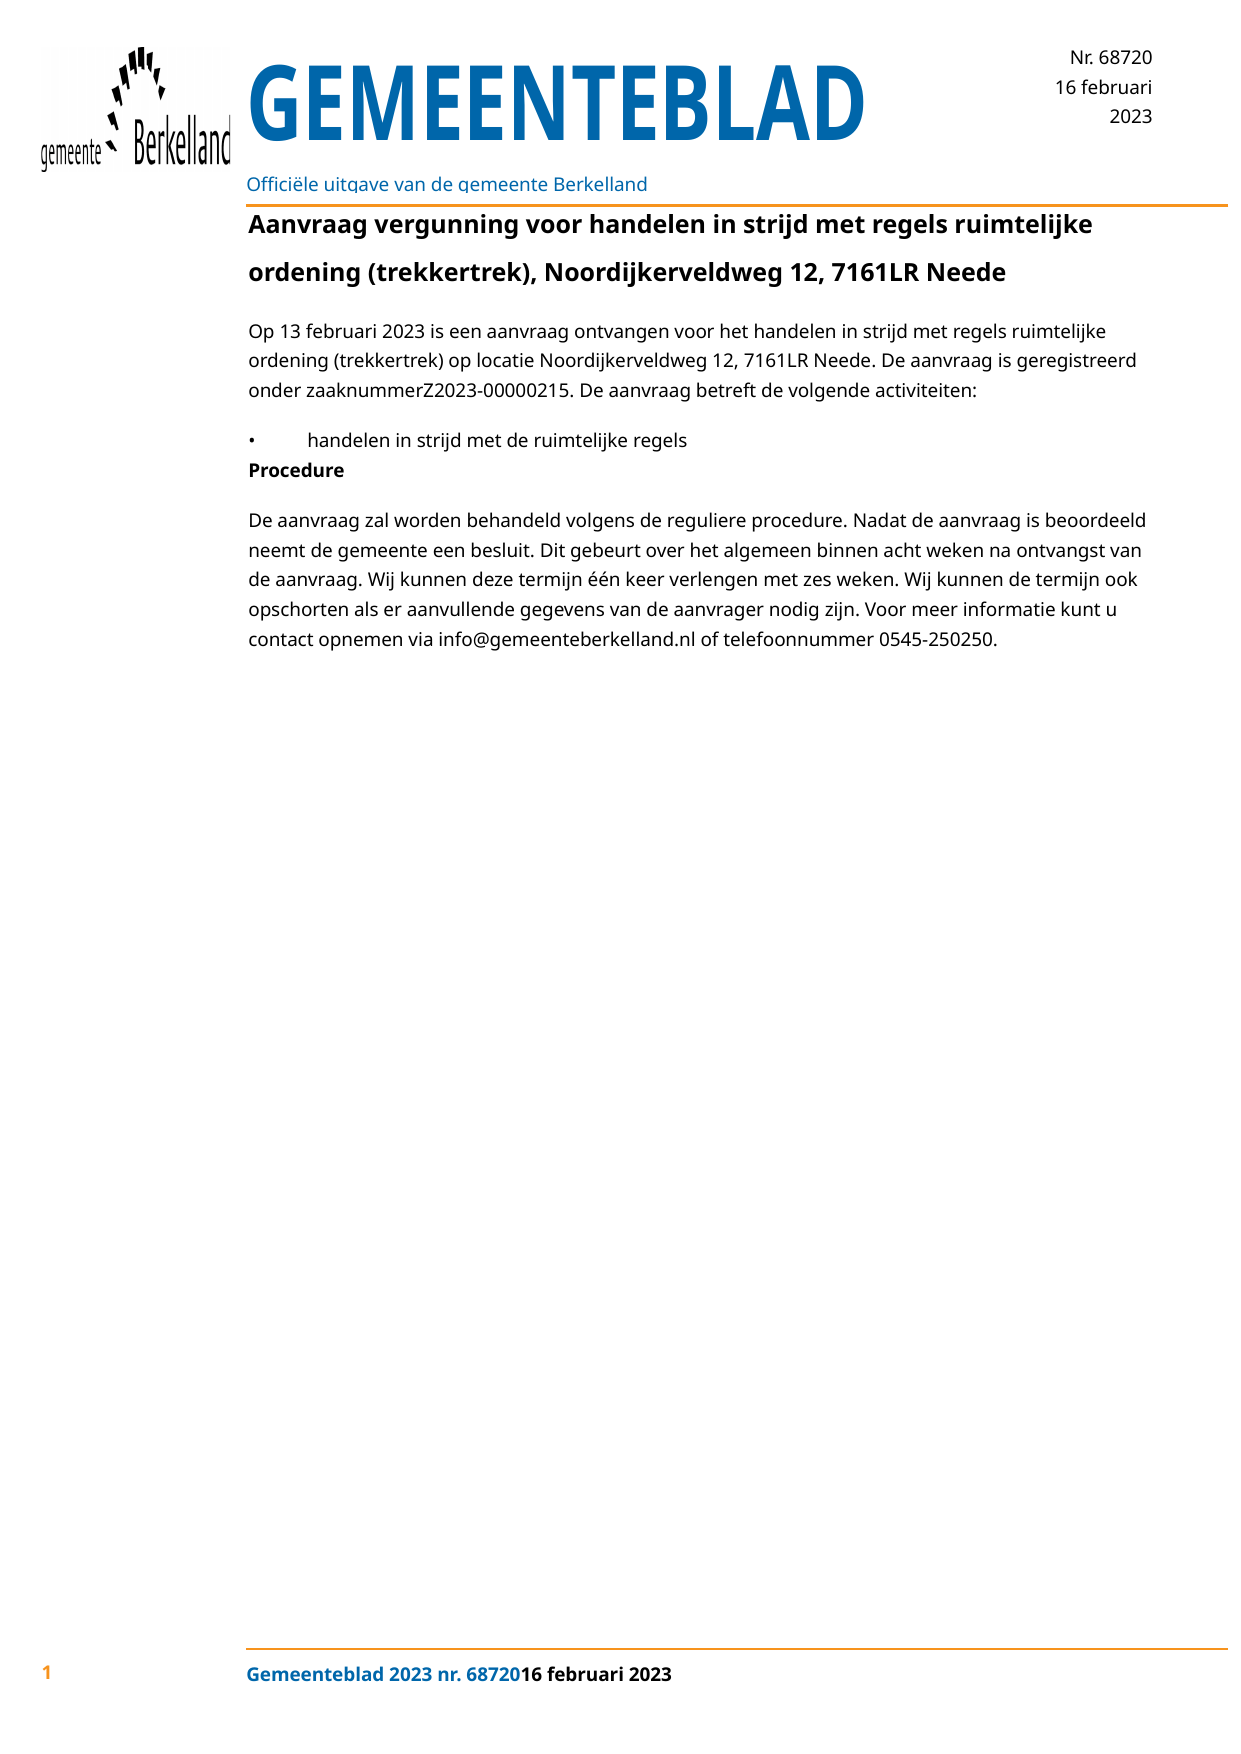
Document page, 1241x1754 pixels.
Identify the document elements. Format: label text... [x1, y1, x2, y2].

text Aanvraag vergunning voor handelen in strijd met regels ruimtelijke ordening (trekkertrek), Noordijkerveldweg 12, 7161LR Neede [248, 207, 1152, 288]
text Procedure [248, 457, 1152, 483]
text De aanvraag zal worden behandeld volgens de reguliere procedure. Nadat de aanvraag is beoordeeld neemt de gemeente een besluit. Dit gebeurt over het algemeen binnen acht weken na ontvangst van de aanvraag. Wij kunnen deze termijn één keer verlengen met zes weken. Wij kunnen de termijn ook opschorten als er aanvullende gegevens van de aanvrager nodig zijn. Voor meer informatie kunt u contact opnemen via info@gemeenteberkelland.nl of telefoonnummer 0545-250250. [248, 507, 1152, 652]
text Op 13 februari 2023 is een aanvraag ontvangen voor het handelen in strijd met regels ruimtelijke ordening (trekkertrek) op locatie Noordijkerveldweg 12, 7161LR Neede. De aanvraag is geregistreerd onder zaaknummerZ2023-00000215. De aanvraag betreft de volgende activiteiten: [248, 318, 1152, 403]
picture [41, 47, 231, 172]
list handelen in strijd met de ruimtelijke regels [248, 427, 1152, 453]
